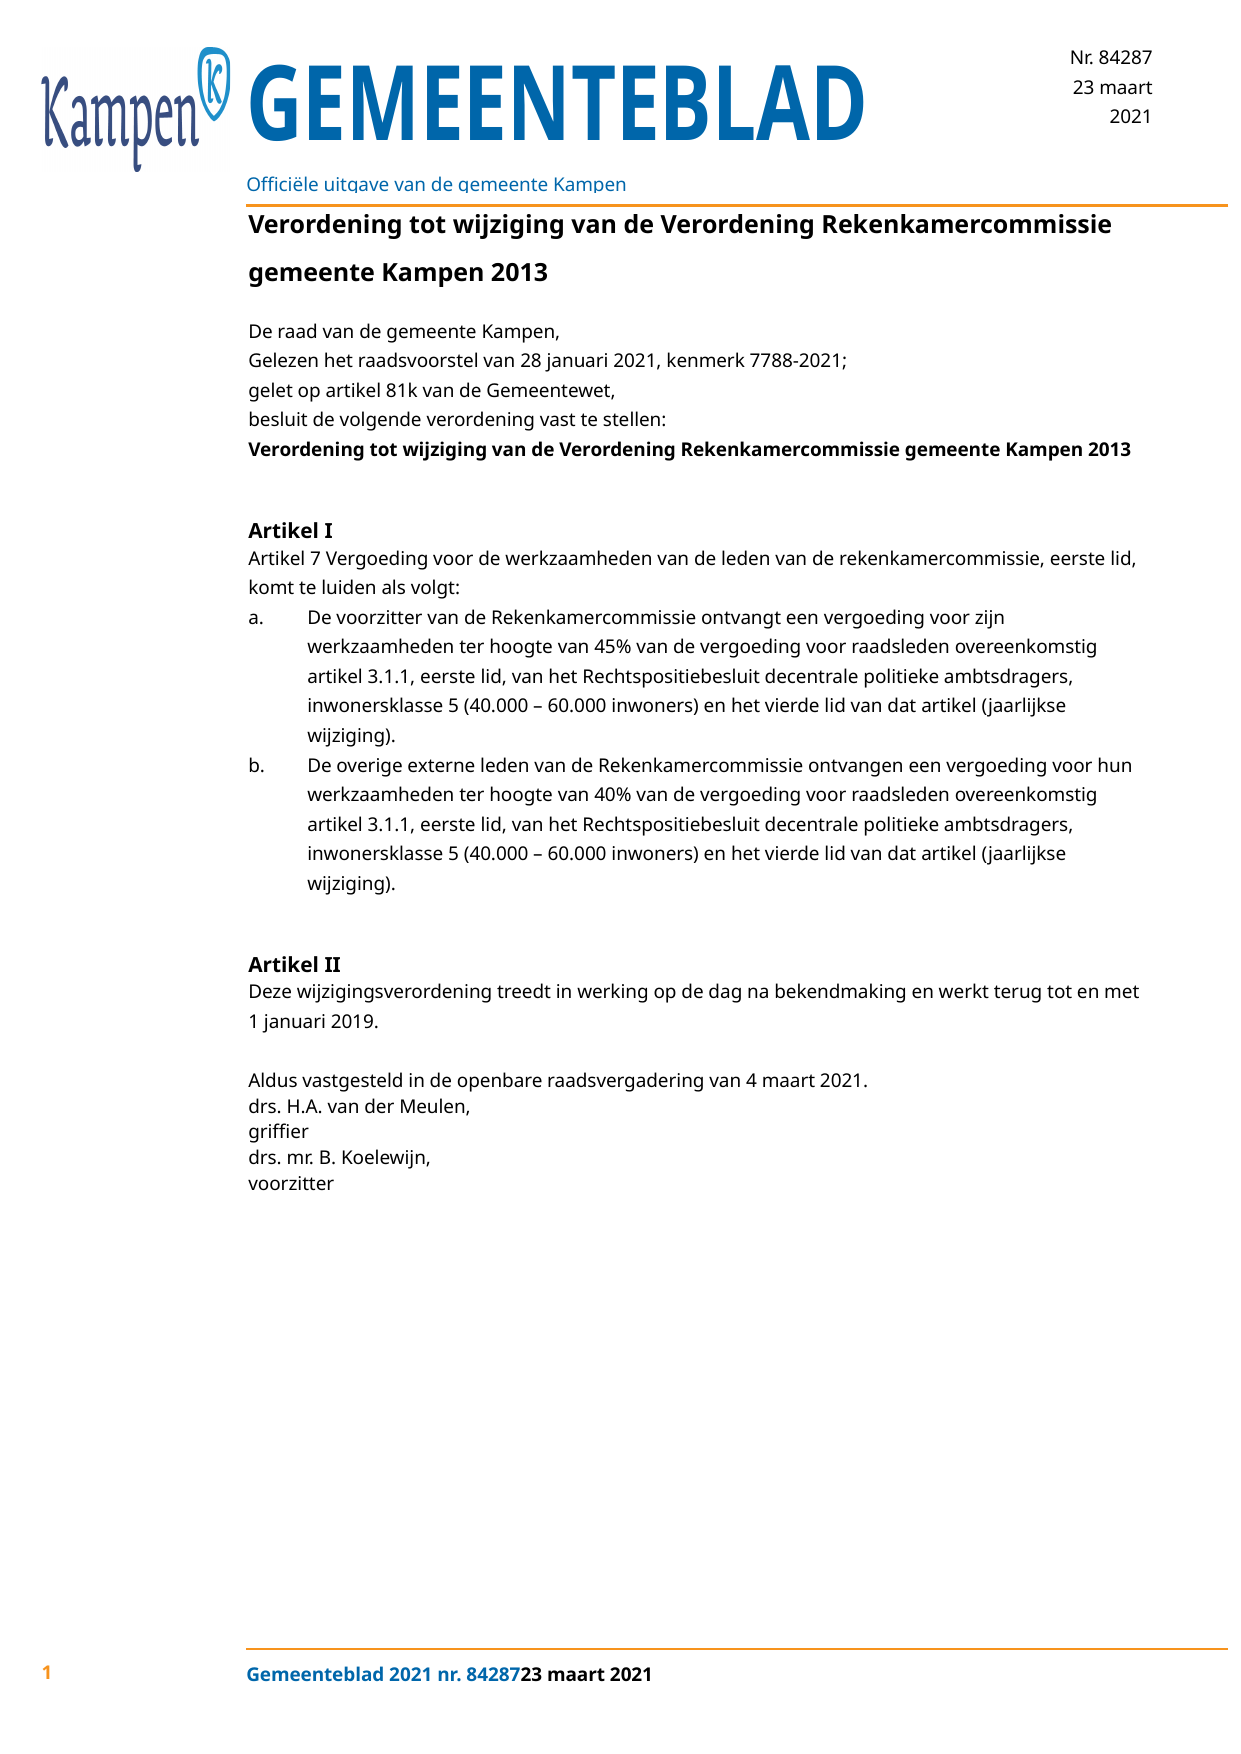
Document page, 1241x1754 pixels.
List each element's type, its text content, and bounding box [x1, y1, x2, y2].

text besluit de volgende verordening vast te stellen: [248, 407, 1152, 432]
text Gelezen het raadsvoorstel van 28 januari 2021, kenmerk 7788-2021; [248, 347, 1152, 373]
text drs. mr. B. Koelewijn, [248, 1144, 1152, 1170]
text griffier [248, 1119, 1152, 1144]
text Verordening tot wijziging van de Verordening Rekenkamercommissie gemeente Kampen 2013 [248, 207, 1152, 288]
text Artikel I [248, 516, 1152, 545]
text voorzitter [248, 1170, 1152, 1196]
text Artikel II [248, 950, 1152, 978]
list De overige externe leden van de Rekenkamercommissie ontvangen een vergoeding voor hun werkzaamheden ter hoogte van 40% van de vergoeding voor raadsleden overeenkomstig artikel 3.1.1, eerste lid, van het Rechtspositiebesluit decentrale politieke ambtsdragers, inwonersklasse 5 (40.000 – 60.000 inwoners) en het vierde lid van dat artikel (jaarlijkse wijziging). [248, 752, 1152, 896]
text Artikel 7 Vergoeding voor de werkzaamheden van de leden van de rekenkamercommissie, eerste lid, komt te luiden als volgt: [248, 545, 1152, 600]
text De raad van de gemeente Kampen, [248, 318, 1152, 344]
picture [41, 47, 231, 172]
text Aldus vastgesteld in de openbare raadsvergadering van 4 maart 2021. [248, 1067, 1152, 1093]
text Deze wijzigingsverordening treedt in werking op de dag na bekendmaking en werkt terug tot en met 1 januari 2019. [248, 978, 1152, 1034]
list De voorzitter van de Rekenkamercommissie ontvangt een vergoeding voor zijn werkzaamheden ter hoogte van 45% van de vergoeding voor raadsleden overeenkomstig artikel 3.1.1, eerste lid, van het Rechtspositiebesluit decentrale politieke ambtsdragers, inwonersklasse 5 (40.000 – 60.000 inwoners) en het vierde lid van dat artikel (jaarlijkse wijziging). [248, 604, 1152, 748]
text drs. H.A. van der Meulen, [248, 1093, 1152, 1119]
text gelet op artikel 81k van de Gemeentewet, [248, 377, 1152, 403]
text Verordening tot wijziging van de Verordening Rekenkamercommissie gemeente Kampen 2013 [248, 436, 1152, 462]
